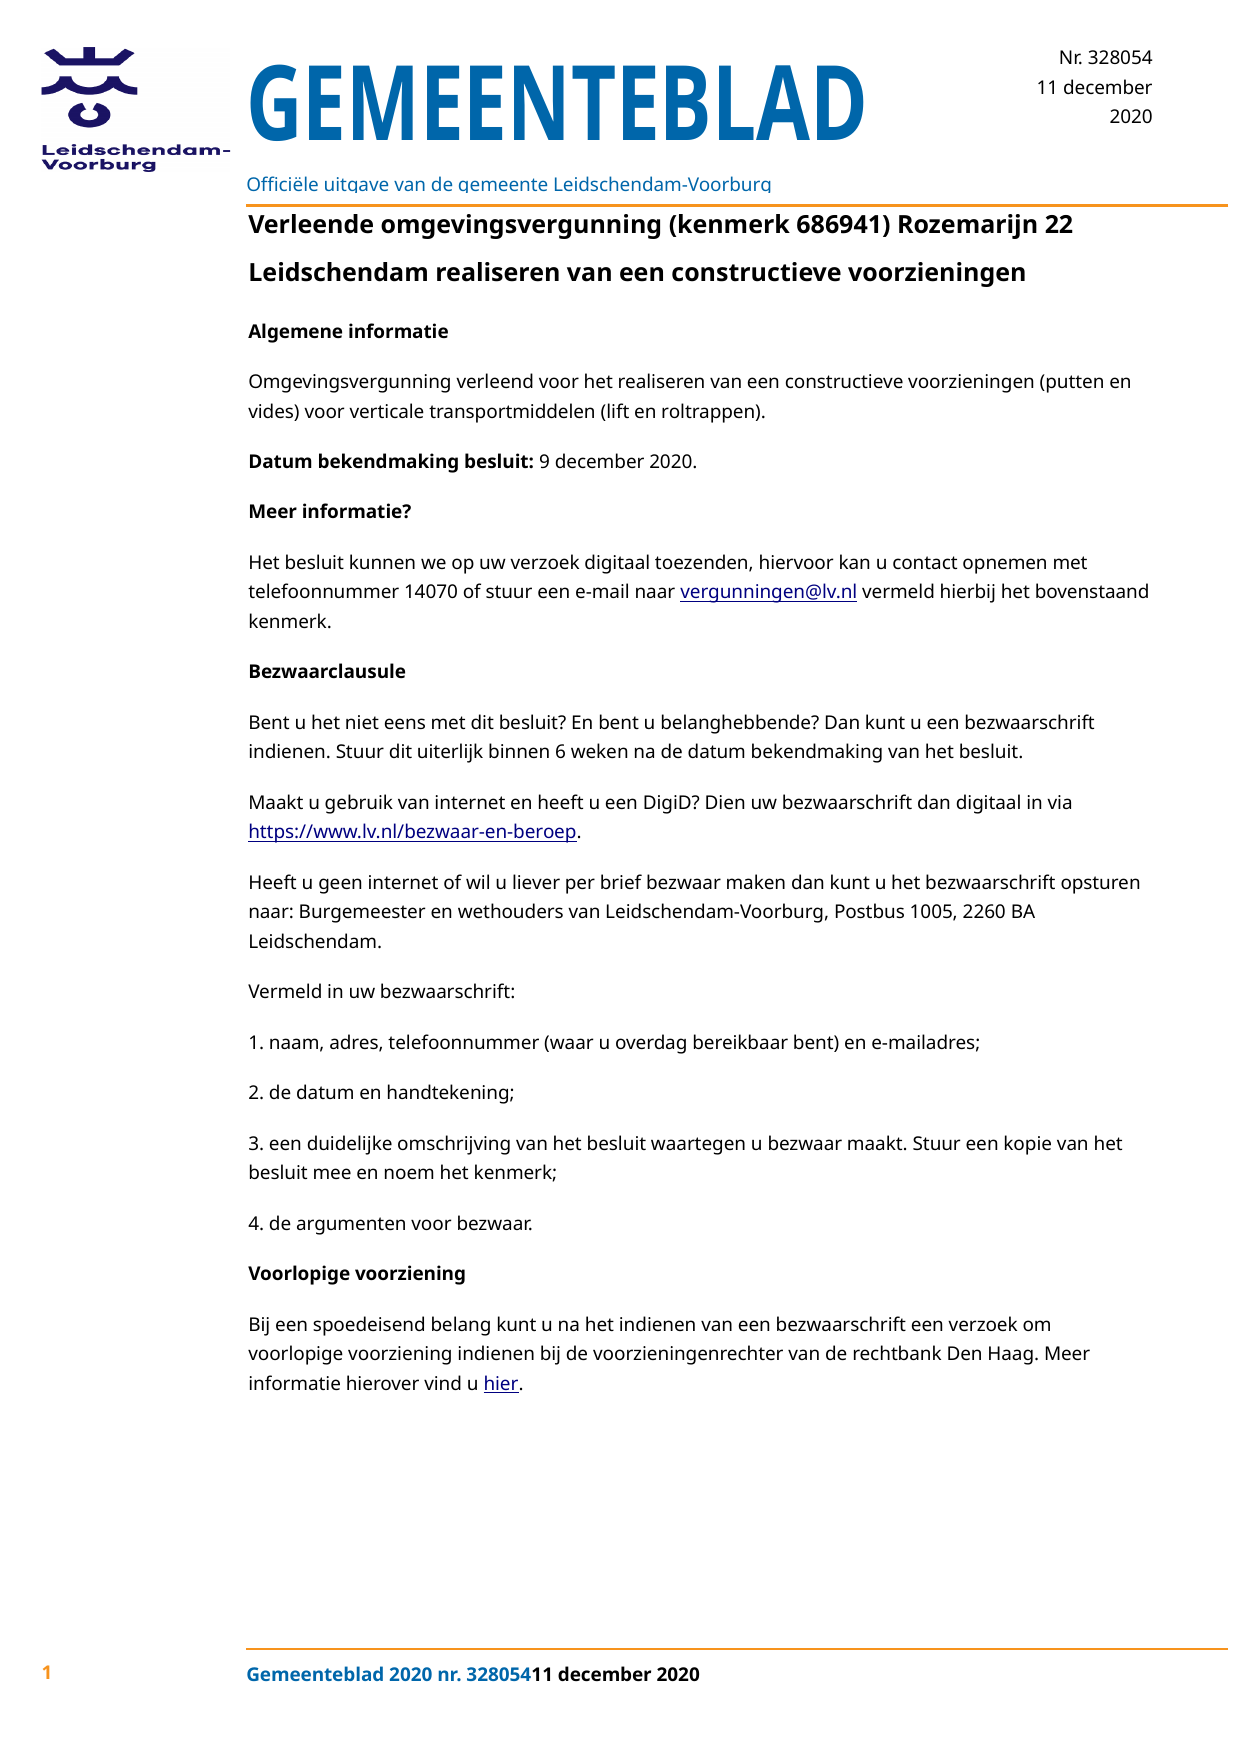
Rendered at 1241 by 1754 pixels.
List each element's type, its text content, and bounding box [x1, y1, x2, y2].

text 4. de argumenten voor bezwaar. [248, 1210, 1152, 1236]
text Het besluit kunnen we op uw verzoek digitaal toezenden, hiervoor kan u contact opnemen met telefoonnummer 14070 of stuur een e-mail naar vergunningen@lv.nl vermeld hierbij het bovenstaand kenmerk. [248, 549, 1152, 634]
text Heeft u geen internet of wil u liever per brief bezwaar maken dan kunt u het bezwaarschrift opsturen naar: Burgemeester en wethouders van Leidschendam-Voorburg, Postbus 1005, 2260 BA Leidschendam. [248, 869, 1152, 954]
text Omgevingsvergunning verleend voor het realiseren van een constructieve voorzieningen (putten en vides) voor verticale transportmiddelen (lift en roltrappen). [248, 368, 1152, 424]
text Meer informatie? [248, 499, 1152, 524]
text Maakt u gebruik van internet en heeft u een DigiD? Dien uw bezwaarschrift dan digitaal in via https://www.lv.nl/bezwaar-en-beroep. [248, 789, 1152, 844]
text Verleende omgevingsvergunning (kenmerk 686941) Rozemarijn 22 Leidschendam realiseren van een constructieve voorzieningen [248, 207, 1152, 288]
text 3. een duidelijke omschrijving van het besluit waartegen u bezwaar maakt. Stuur een kopie van het besluit mee en noem het kenmerk; [248, 1130, 1152, 1185]
text Bezwaarclausule [248, 659, 1152, 684]
text Algemene informatie [248, 318, 1152, 344]
text Vermeld in uw bezwaarschrift: [248, 979, 1152, 1004]
text Datum bekendmaking besluit: 9 december 2020. [248, 448, 1152, 474]
text Voorlopige voorziening [248, 1260, 1152, 1286]
text 2. de datum en handtekening; [248, 1079, 1152, 1105]
text Bent u het niet eens met dit besluit? En bent u belanghebbende? Dan kunt u een bezwaarschrift indienen. Stuur dit uiterlijk binnen 6 weken na de datum bekendmaking van het besluit. [248, 709, 1152, 764]
text Bij een spoedeisend belang kunt u na het indienen van een bezwaarschrift een verzoek om voorlopige voorziening indienen bij de voorzieningenrechter van de rechtbank Den Haag. Meer informatie hierover vind u hier. [248, 1311, 1152, 1396]
picture [41, 47, 231, 172]
text 1. naam, adres, telefoonnummer (waar u overdag bereikbaar bent) en e-mailadres; [248, 1029, 1152, 1055]
